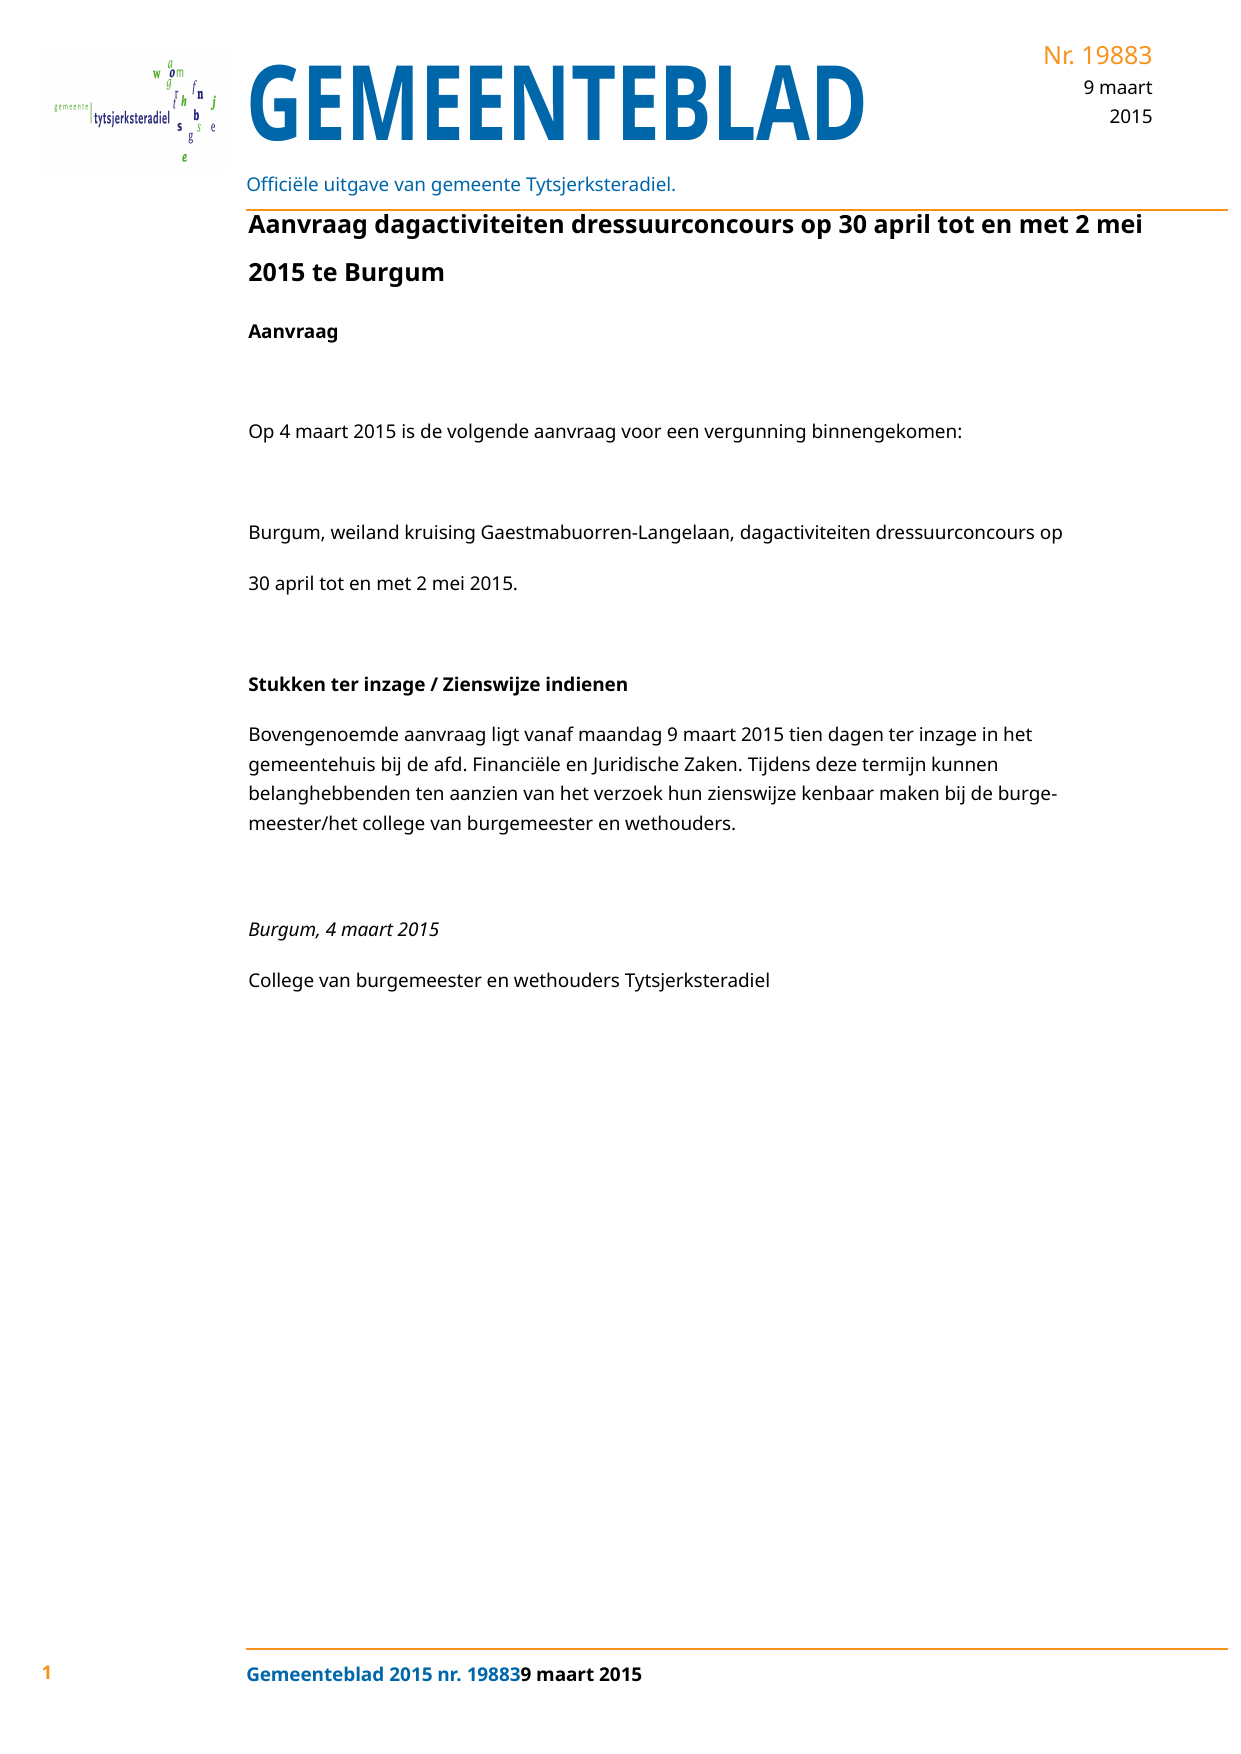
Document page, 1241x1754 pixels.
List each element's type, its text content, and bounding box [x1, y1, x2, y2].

picture [41, 47, 231, 172]
text 30 april tot en met 2 mei 2015. [248, 570, 1152, 596]
text Aanvraag [248, 318, 1152, 344]
text Bovengenoemde aanvraag ligt vanaf maandag 9 maart 2015 tien dagen ter inzage in het gemeentehuis bij de afd. Financiële en Juridische Zaken. Tijdens deze termijn kunnen belanghebbenden ten aanzien van het verzoek hun zienswijze kenbaar maken bij de burge­meester/het college van burgemeester en wethouders. [248, 721, 1152, 836]
text Op 4 maart 2015 is de volgende aanvraag voor een vergunning binnengekomen: [248, 419, 1152, 444]
text Stukken ter inzage / Zienswijze indienen [248, 671, 1152, 697]
text College van burgemeester en wethouders Tytsjerksteradiel [248, 967, 1152, 993]
text Burgum, 4 maart 2015 [248, 916, 1152, 941]
text Aanvraag dagactiviteiten dressuurconcours op 30 april tot en met 2 mei 2015 te Burgum [248, 211, 1152, 288]
text Burgum, weiland kruising Gaestmabuorren-Langelaan, dagactiviteiten dressuurconcours op [248, 519, 1152, 545]
